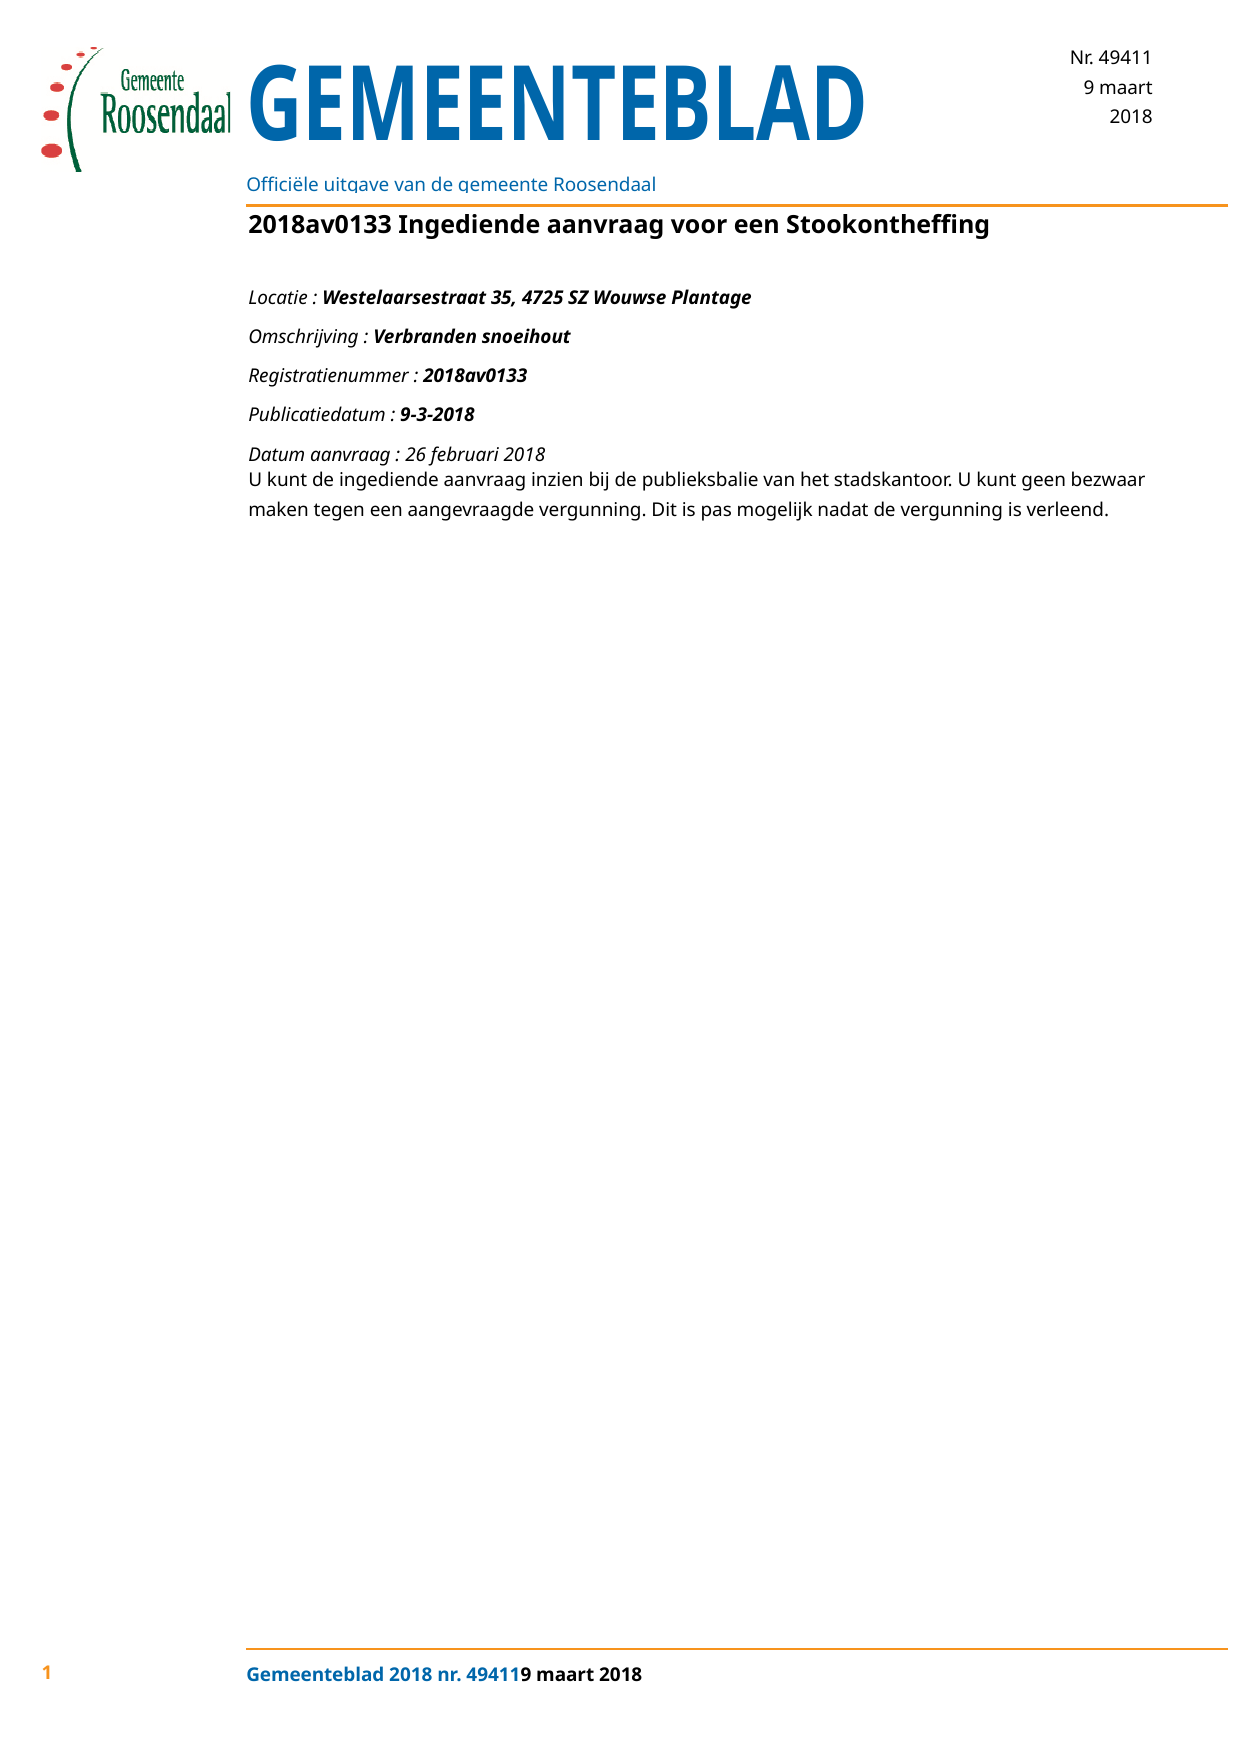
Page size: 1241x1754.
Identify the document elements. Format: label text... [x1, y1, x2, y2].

text Publicatiedatum : 9-3-2018 [248, 402, 1152, 427]
text Datum aanvraag : 26 februari 2018 [248, 441, 1152, 467]
text Omschrijving : Verbranden snoeihout [248, 323, 1152, 349]
text U kunt de ingediende aanvraag inzien bij de publieksbalie van het stadskantoor. U kunt geen bezwaar maken tegen een aangevraagde vergunning. Dit is pas mogelijk nadat de vergunning is verleend. [248, 467, 1152, 522]
picture [41, 47, 231, 172]
text Registratienummer : 2018av0133 [248, 362, 1152, 388]
text Locatie : Westelaarsestraat 35, 4725 SZ Wouwse Plantage [248, 284, 1152, 309]
text 2018av0133 Ingediende aanvraag voor een Stookontheffing [248, 207, 1152, 241]
